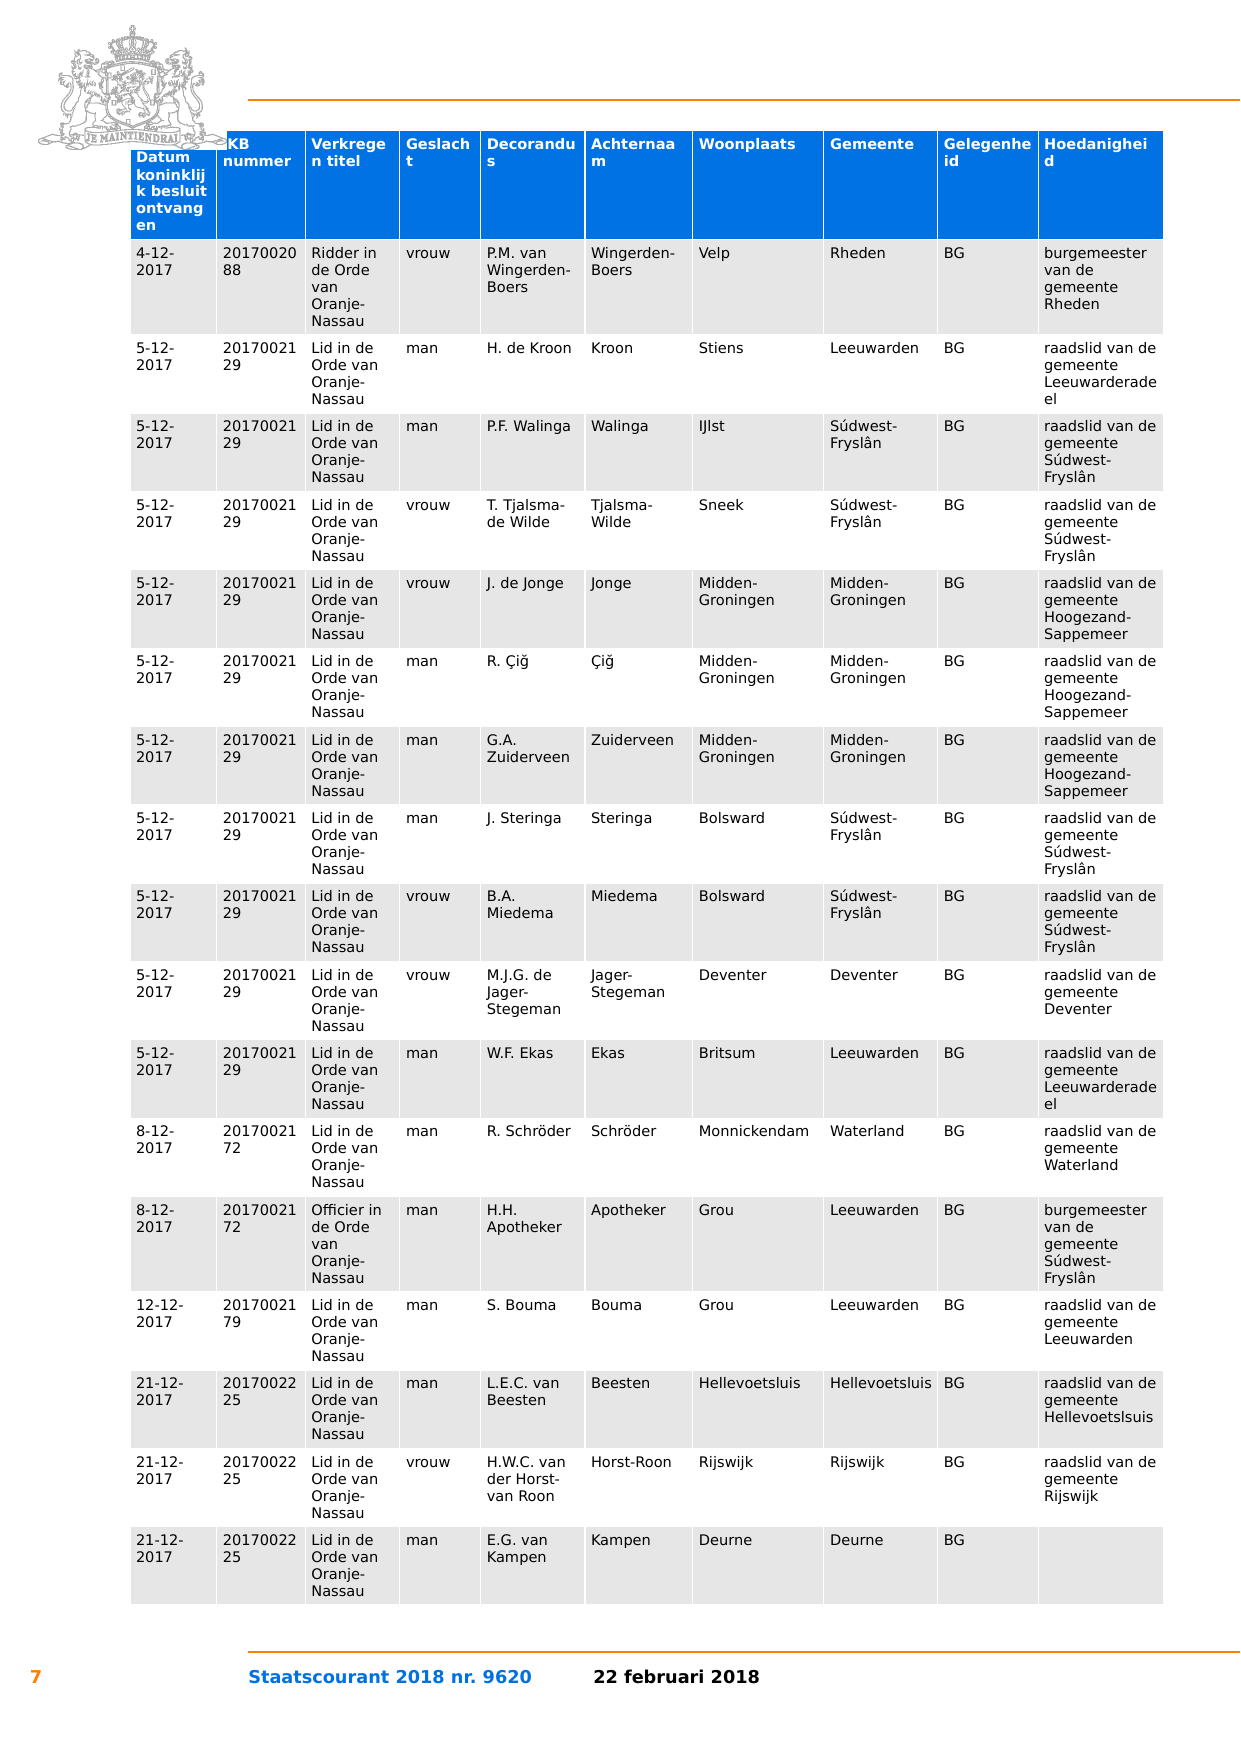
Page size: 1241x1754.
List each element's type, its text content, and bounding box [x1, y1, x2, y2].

table_cell man [400, 727, 480, 804]
table_cell 2017002129 [217, 414, 305, 491]
table_cell Leeuwarden [824, 1040, 937, 1118]
table_cell Bolsward [693, 884, 823, 961]
table_header Gemeente [824, 131, 937, 239]
table_cell 2017002129 [217, 805, 305, 883]
table_cell E.G. van Kampen [481, 1527, 584, 1604]
table_cell J. Steringa [481, 805, 584, 883]
table_cell Schröder [586, 1119, 692, 1196]
table_cell vrouw [400, 962, 480, 1039]
table_cell Lid in de Orde van Oranje-Nassau [306, 1040, 399, 1118]
table_cell 2017002129 [217, 727, 305, 804]
table_cell Súdwest-Fryslân [824, 884, 937, 961]
table_cell Deventer [824, 962, 937, 1039]
table_cell 4-12-2017 [131, 240, 216, 334]
table_cell man [400, 1527, 480, 1604]
table_cell BG [938, 240, 1038, 334]
table_cell Beesten [586, 1371, 692, 1448]
table_cell Grou [693, 1197, 823, 1291]
table_cell raadslid van de gemeente Súdwest-Fryslân [1039, 492, 1163, 569]
table_cell Lid in de Orde van Oranje-Nassau [306, 414, 399, 491]
table_cell BG [938, 1197, 1038, 1291]
table_cell B.A. Miedema [481, 884, 584, 961]
table_cell Leeuwarden [824, 1292, 937, 1369]
table_cell J. de Jonge [481, 570, 584, 648]
table_cell 5-12-2017 [131, 335, 216, 413]
table_cell 21-12-2017 [131, 1527, 216, 1604]
table_cell Bolsward [693, 805, 823, 883]
table_cell Kroon [586, 335, 692, 413]
table_cell BG [938, 1292, 1038, 1369]
table_cell 21-12-2017 [131, 1449, 216, 1526]
table_cell burgemeester van de gemeente Rheden [1039, 240, 1163, 334]
table_header KB nummer [217, 131, 305, 239]
table_cell BG [938, 884, 1038, 961]
table_cell P.M. van Wingerden-Boers [481, 240, 584, 334]
table_cell Súdwest-Fryslân [824, 492, 937, 569]
table_cell 5-12-2017 [131, 1040, 216, 1118]
table_cell T. Tjalsma-de Wilde [481, 492, 584, 569]
table_cell Midden-Groningen [824, 727, 937, 804]
table_cell 5-12-2017 [131, 962, 216, 1039]
table_cell Leeuwarden [824, 335, 937, 413]
table_cell Velp [693, 240, 823, 334]
table_cell Jager-Stegeman [586, 962, 692, 1039]
table_header Woonplaats [693, 131, 823, 239]
table_cell Lid in de Orde van Oranje-Nassau [306, 1292, 399, 1369]
table_cell BG [938, 962, 1038, 1039]
table_cell BG [938, 1449, 1038, 1526]
table_cell Waterland [824, 1119, 937, 1196]
table_cell 2017002129 [217, 962, 305, 1039]
table_cell Çiğ [586, 649, 692, 726]
table_cell man [400, 1197, 480, 1291]
table_cell H.W.C. van der Horst-van Roon [481, 1449, 584, 1526]
table_cell Midden-Groningen [824, 649, 937, 726]
table_cell man [400, 1040, 480, 1118]
table_cell Wingerden-Boers [586, 240, 692, 334]
table_cell H. de Kroon [481, 335, 584, 413]
table_cell P.F. Walinga [481, 414, 584, 491]
table_cell vrouw [400, 240, 480, 334]
table_cell Lid in de Orde van Oranje-Nassau [306, 570, 399, 648]
table_cell Lid in de Orde van Oranje-Nassau [306, 962, 399, 1039]
table_cell H.H. Apotheker [481, 1197, 584, 1291]
table_cell Lid in de Orde van Oranje-Nassau [306, 1119, 399, 1196]
table_cell raadslid van de gemeente Leeuwarderadeel [1039, 335, 1163, 413]
table_cell BG [938, 1040, 1038, 1118]
table_cell raadslid van de gemeente Súdwest-Fryslân [1039, 805, 1163, 883]
table_header Achternaam [586, 131, 692, 239]
table_cell Deventer [693, 962, 823, 1039]
table_cell 2017002225 [217, 1371, 305, 1448]
table_cell G.A. Zuiderveen [481, 727, 584, 804]
table_cell BG [938, 492, 1038, 569]
table_cell man [400, 649, 480, 726]
table_cell 5-12-2017 [131, 570, 216, 648]
table_cell Walinga [586, 414, 692, 491]
table_cell 2017002129 [217, 884, 305, 961]
table_cell Lid in de Orde van Oranje-Nassau [306, 727, 399, 804]
table_cell BG [938, 414, 1038, 491]
table_cell R. Çiğ [481, 649, 584, 726]
table_cell Monnickendam [693, 1119, 823, 1196]
table_cell Lid in de Orde van Oranje-Nassau [306, 1527, 399, 1604]
table_cell BG [938, 1119, 1038, 1196]
table_cell Hellevoetsluis [824, 1371, 937, 1448]
table_cell 2017002172 [217, 1197, 305, 1291]
table_cell Ridder in de Orde van Oranje-Nassau [306, 240, 399, 334]
table_header Gelegenheid [938, 131, 1038, 239]
table_cell Sneek [693, 492, 823, 569]
table_cell 2017002129 [217, 649, 305, 726]
table_cell BG [938, 1371, 1038, 1448]
table_cell burgemeester van de gemeente Súdwest-Fryslân [1039, 1197, 1163, 1291]
table_cell 8-12-2017 [131, 1119, 216, 1196]
table_cell Deurne [824, 1527, 937, 1604]
table_header Verkregen titel [306, 131, 399, 239]
table_cell raadslid van de gemeente Hoogezand-Sappemeer [1039, 649, 1163, 726]
table_cell 5-12-2017 [131, 884, 216, 961]
table_cell Apotheker [586, 1197, 692, 1291]
table_cell 5-12-2017 [131, 727, 216, 804]
table_cell raadslid van de gemeente Rijswijk [1039, 1449, 1163, 1526]
table_cell M.J.G. de Jager-Stegeman [481, 962, 584, 1039]
table_cell 2017002179 [217, 1292, 305, 1369]
table_header Datum koninklijk besluit ontvangen [131, 150, 216, 239]
table_cell raadslid van de gemeente Súdwest-Fryslân [1039, 884, 1163, 961]
table_cell IJlst [693, 414, 823, 491]
table_cell 2017002088 [217, 240, 305, 334]
table_cell 2017002129 [217, 1040, 305, 1118]
table_cell Rijswijk [693, 1449, 823, 1526]
table_cell Rijswijk [824, 1449, 937, 1526]
table_cell 2017002225 [217, 1527, 305, 1604]
table_cell Lid in de Orde van Oranje-Nassau [306, 1371, 399, 1448]
table_cell Steringa [586, 805, 692, 883]
table_cell BG [938, 335, 1038, 413]
table_cell Midden-Groningen [824, 570, 937, 648]
table_cell Hellevoetsluis [693, 1371, 823, 1448]
table_cell Officier in de Orde van Oranje-Nassau [306, 1197, 399, 1291]
table_cell man [400, 805, 480, 883]
table_cell BG [938, 570, 1038, 648]
table_cell raadslid van de gemeente Waterland [1039, 1119, 1163, 1196]
table_cell raadslid van de gemeente Hoogezand-Sappemeer [1039, 727, 1163, 804]
table_cell vrouw [400, 492, 480, 569]
table_cell raadslid van de gemeente Hellevoetslsuis [1039, 1371, 1163, 1448]
table_cell Súdwest-Fryslân [824, 414, 937, 491]
table_cell Kampen [586, 1527, 692, 1604]
table_cell Lid in de Orde van Oranje-Nassau [306, 335, 399, 413]
table_cell Midden-Groningen [693, 727, 823, 804]
picture [38, 25, 227, 150]
table_cell man [400, 1371, 480, 1448]
table_cell Grou [693, 1292, 823, 1369]
table_cell Lid in de Orde van Oranje-Nassau [306, 649, 399, 726]
table_cell Stiens [693, 335, 823, 413]
table_cell S. Bouma [481, 1292, 584, 1369]
table_header Hoedanigheid [1039, 131, 1163, 239]
table_cell BG [938, 727, 1038, 804]
table_cell Miedema [586, 884, 692, 961]
table_cell 5-12-2017 [131, 414, 216, 491]
table_cell Lid in de Orde van Oranje-Nassau [306, 492, 399, 569]
table_cell raadslid van de gemeente Hoogezand-Sappemeer [1039, 570, 1163, 648]
table_cell Ekas [586, 1040, 692, 1118]
table_cell Britsum [693, 1040, 823, 1118]
table_cell Rheden [824, 240, 937, 334]
table_cell man [400, 414, 480, 491]
table_cell man [400, 1119, 480, 1196]
table_cell 2017002172 [217, 1119, 305, 1196]
table_header Decorandus [481, 131, 584, 239]
table_cell Horst-Roon [586, 1449, 692, 1526]
table_cell 5-12-2017 [131, 649, 216, 726]
table_cell raadslid van de gemeente Leeuwarden [1039, 1292, 1163, 1369]
table_cell Lid in de Orde van Oranje-Nassau [306, 805, 399, 883]
table_cell Midden-Groningen [693, 649, 823, 726]
table_header Geslacht [400, 131, 480, 239]
table_cell W.F. Ekas [481, 1040, 584, 1118]
table_cell [1039, 1527, 1163, 1604]
table_cell Súdwest-Fryslân [824, 805, 937, 883]
table_cell Tjalsma-Wilde [586, 492, 692, 569]
table_cell BG [938, 805, 1038, 883]
table_cell raadslid van de gemeente Deventer [1039, 962, 1163, 1039]
table_cell 2017002129 [217, 492, 305, 569]
table_cell Midden-Groningen [693, 570, 823, 648]
table_cell 5-12-2017 [131, 492, 216, 569]
table_cell raadslid van de gemeente Súdwest-Fryslân [1039, 414, 1163, 491]
table_cell Lid in de Orde van Oranje-Nassau [306, 884, 399, 961]
table_cell 5-12-2017 [131, 805, 216, 883]
table_cell 2017002129 [217, 570, 305, 648]
table_cell Leeuwarden [824, 1197, 937, 1291]
table_cell 8-12-2017 [131, 1197, 216, 1291]
table_cell 21-12-2017 [131, 1371, 216, 1448]
table_cell BG [938, 1527, 1038, 1604]
table_cell BG [938, 649, 1038, 726]
table_cell raadslid van de gemeente Leeuwarderadeel [1039, 1040, 1163, 1118]
table_cell 2017002225 [217, 1449, 305, 1526]
table_cell 2017002129 [217, 335, 305, 413]
table_cell Deurne [693, 1527, 823, 1604]
table_cell Bouma [586, 1292, 692, 1369]
table_cell vrouw [400, 570, 480, 648]
table_cell Jonge [586, 570, 692, 648]
table_cell man [400, 1292, 480, 1369]
table_cell vrouw [400, 1449, 480, 1526]
table_cell R. Schröder [481, 1119, 584, 1196]
table_cell vrouw [400, 884, 480, 961]
table_cell Lid in de Orde van Oranje-Nassau [306, 1449, 399, 1526]
table_cell Zuiderveen [586, 727, 692, 804]
table_cell L.E.C. van Beesten [481, 1371, 584, 1448]
table_cell man [400, 335, 480, 413]
table_cell 12-12-2017 [131, 1292, 216, 1369]
